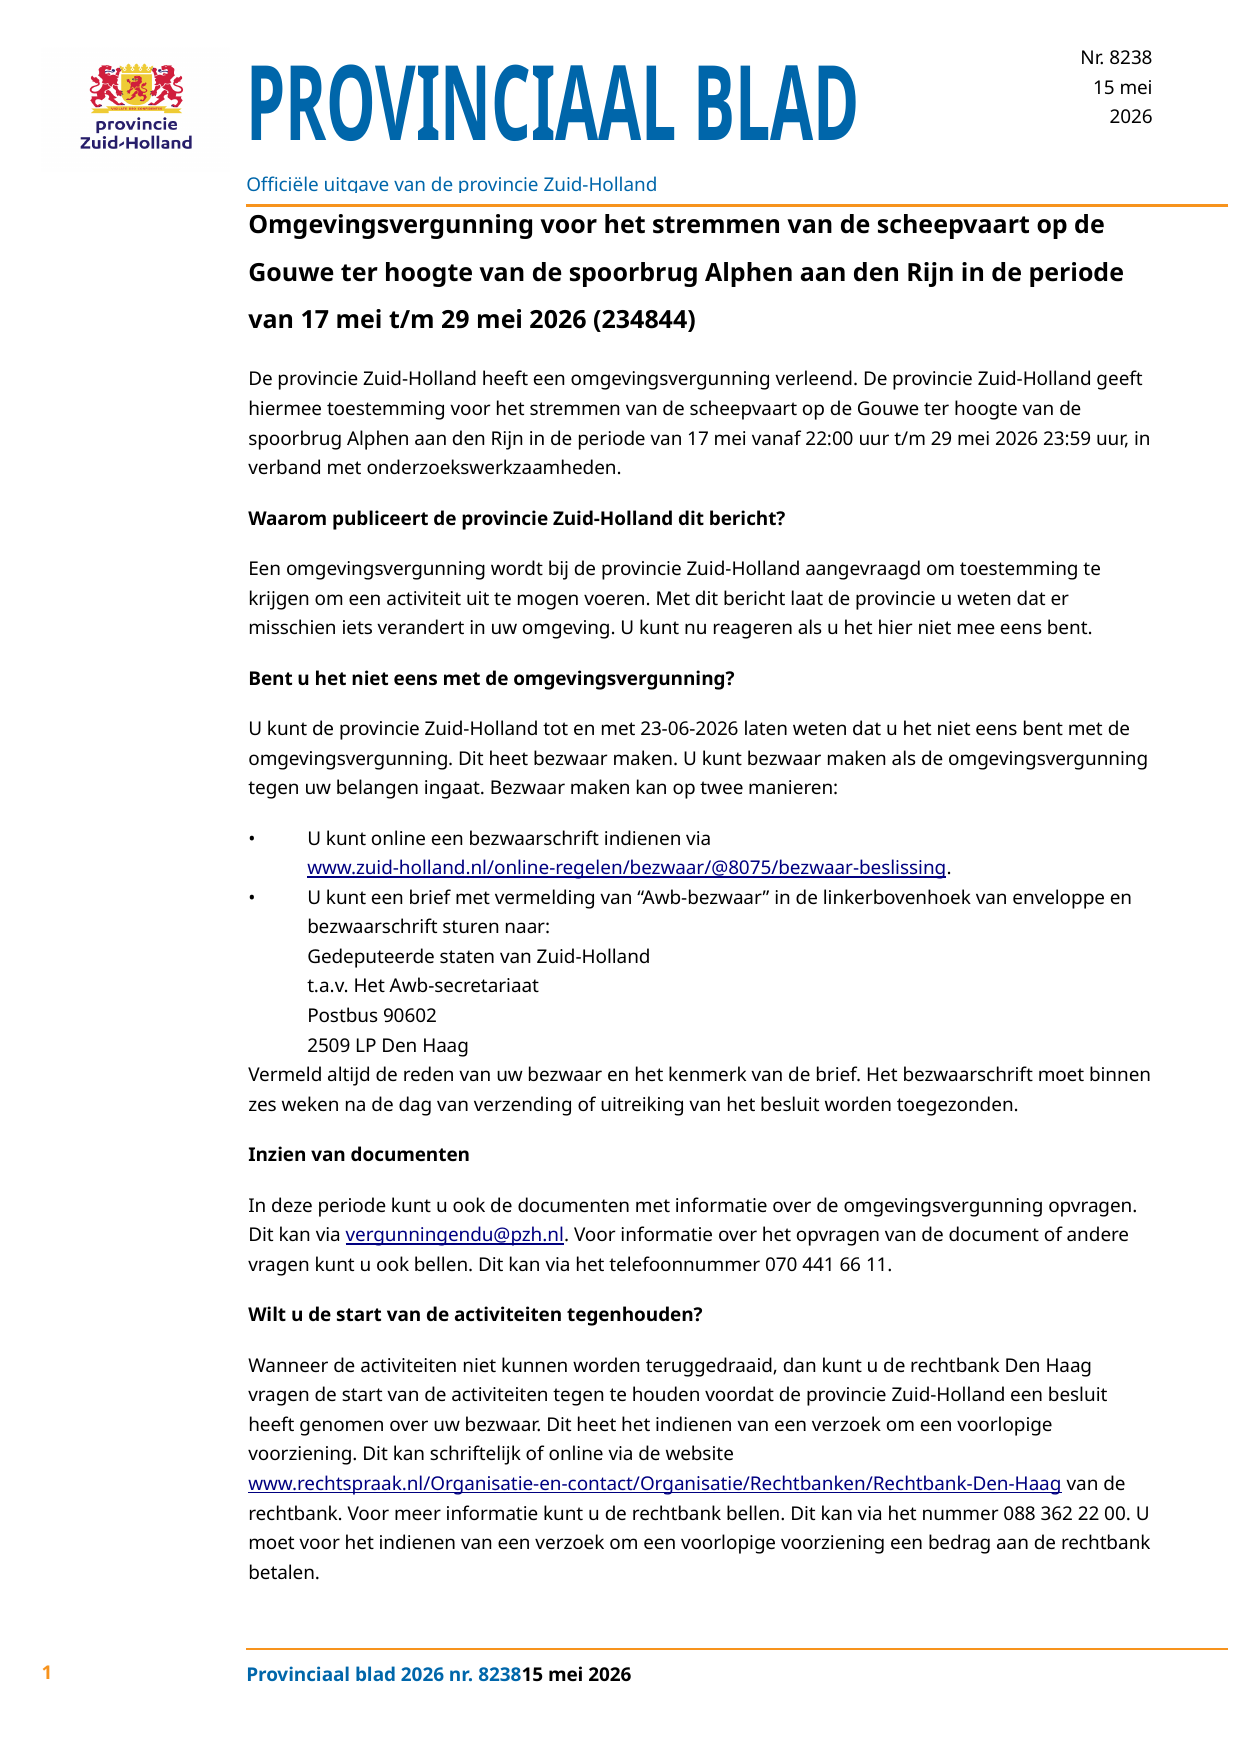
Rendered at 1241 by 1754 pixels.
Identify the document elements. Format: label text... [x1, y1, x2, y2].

list U kunt een brief met vermelding van “Awb-bezwaar” in de linkerbovenhoek van enveloppe en bezwaarschrift sturen naar: [248, 884, 1152, 939]
text In deze periode kunt u ook de documenten met informatie over de omgevingsvergunning opvragen. Dit kan via vergunningendu@pzh.nl. Voor informatie over het opvragen van de document of andere vragen kunt u ook bellen. Dit kan via het telefoonnummer 070 441 66 11. [248, 1192, 1152, 1277]
text Vermeld altijd de reden van uw bezwaar en het kenmerk van de brief. Het bezwaarschrift moet binnen zes weken na de dag van verzending of uitreiking van het besluit worden toegezonden. [248, 1061, 1152, 1117]
text U kunt de provincie Zuid-Holland tot en met 23-06-2026 laten weten dat u het niet eens bent met de omgevingsvergunning. Dit heet bezwaar maken. U kunt bezwaar maken als de omgevingsvergunning tegen uw belangen ingaat. Bezwaar maken kan op twee manieren: [248, 715, 1152, 800]
picture [41, 47, 231, 172]
text Wilt u de start van de activiteiten tegenhouden? [248, 1301, 1152, 1327]
text Bent u het niet eens met de omgevingsvergunning? [248, 665, 1152, 690]
text Een omgevingsvergunning wordt bij de provincie Zuid-Holland aangevraagd om toestemming te krijgen om een activiteit uit te mogen voeren. Met dit bericht laat de provincie u weten dat er misschien iets verandert in uw omgeving. U kunt nu reageren als u het hier niet mee eens bent. [248, 555, 1152, 640]
list Gedeputeerde staten van Zuid-Holland [248, 943, 1152, 969]
list t.a.v. Het Awb-secretariaat [248, 973, 1152, 998]
list 2509 LP Den Haag [248, 1032, 1152, 1057]
text De provincie Zuid-Holland heeft een omgevingsvergunning verleend. De provincie Zuid-Holland geeft hiermee toestemming voor het stremmen van de scheepvaart op de Gouwe ter hoogte van de spoorbrug Alphen aan den Rijn in de periode van 17 mei vanaf 22:00 uur t/m 29 mei 2026 23:59 uur, in verband met onderzoekswerkzaamheden. [248, 366, 1152, 480]
text Wanneer de activiteiten niet kunnen worden teruggedraaid, dan kunt u de rechtbank Den Haag vragen de start van de activiteiten tegen te houden voordat de provincie Zuid-Holland een besluit heeft genomen over uw bezwaar. Dit heet het indienen van een verzoek om een voorlopige voorziening. Dit kan schriftelijk of online via de website www.rechtspraak.nl/Organisatie-en-contact/Organisatie/Rechtbanken/Rechtbank-Den-Haag van de rechtbank. Voor meer informatie kunt u de rechtbank bellen. Dit kan via het nummer 088 362 22 00. U moet voor het indienen van een verzoek om een voorlopige voorziening een bedrag aan de rechtbank betalen. [248, 1352, 1152, 1584]
text Waarom publiceert de provincie Zuid-Holland dit bericht? [248, 505, 1152, 530]
text Omgevingsvergunning voor het stremmen van de scheepvaart op de Gouwe ter hoogte van de spoorbrug Alphen aan den Rijn in de periode van 17 mei t/m 29 mei 2026 (234844) [248, 207, 1152, 336]
list Postbus 90602 [248, 1002, 1152, 1028]
list U kunt online een bezwaarschrift indienen via www.zuid-holland.nl/online-regelen/bezwaar/@8075/bezwaar-beslissing. [248, 825, 1152, 880]
text Inzien van documenten [248, 1141, 1152, 1167]
